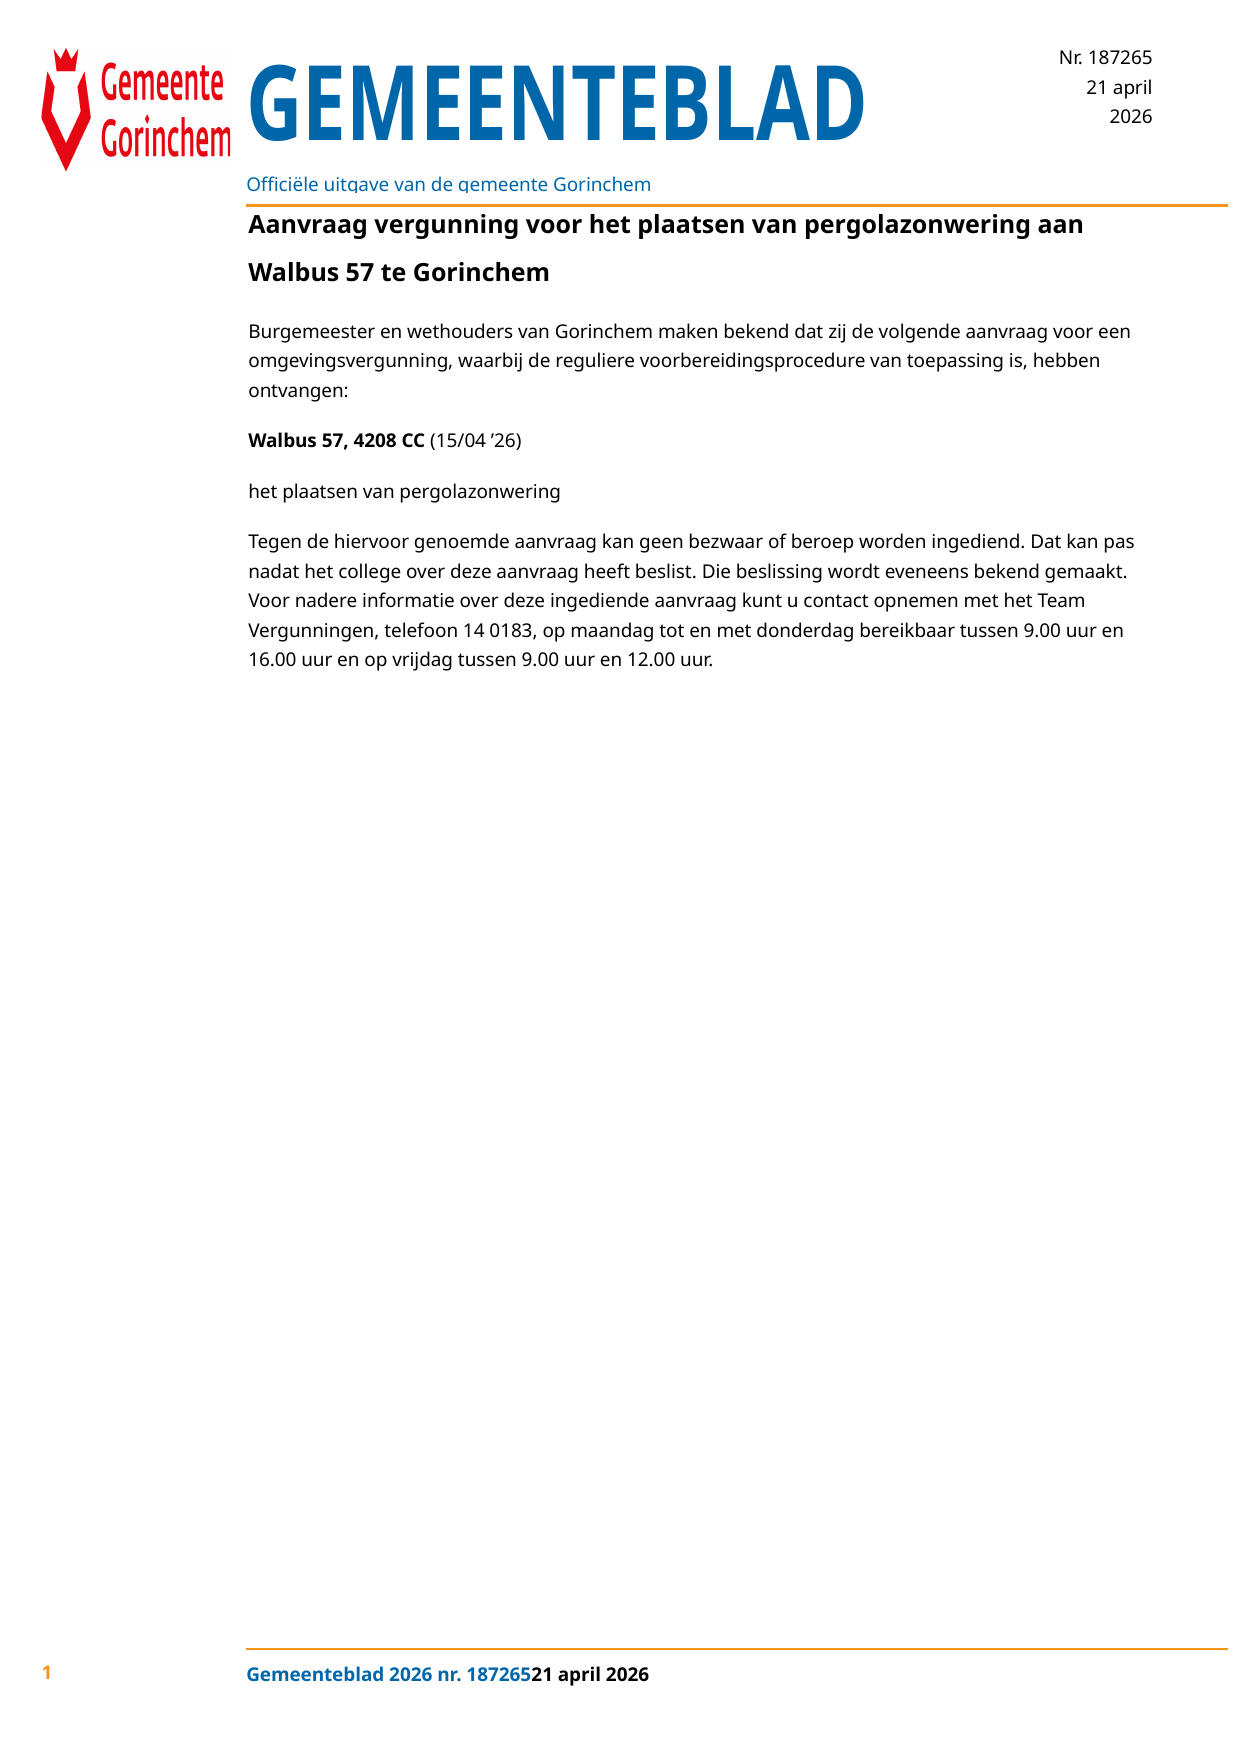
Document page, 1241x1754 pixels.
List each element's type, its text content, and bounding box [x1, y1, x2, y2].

text het plaatsen van pergolazonwering [248, 478, 1152, 504]
text Aanvraag vergunning voor het plaatsen van pergolazonwering aan Walbus 57 te Gorinchem [248, 207, 1152, 288]
text Walbus 57, 4208 CC (15/04 ’26) [248, 427, 1152, 453]
picture [41, 47, 231, 172]
text Burgemeester en wethouders van Gorinchem maken bekend dat zij de volgende aanvraag voor een omgevingsvergunning, waarbij de reguliere voorbereidingsprocedure van toepassing is, hebben ontvangen: [248, 318, 1152, 403]
text Tegen de hiervoor genoemde aanvraag kan geen bezwaar of beroep worden ingediend. Dat kan pas nadat het college over deze aanvraag heeft beslist. Die beslissing wordt eveneens bekend gemaakt. Voor nadere informatie over deze ingediende aanvraag kunt u contact opnemen met het Team Vergunningen, telefoon 14 0183, op maandag tot en met donderdag bereikbaar tussen 9.00 uur en 16.00 uur en op vrijdag tussen 9.00 uur en 12.00 uur. [248, 528, 1152, 672]
